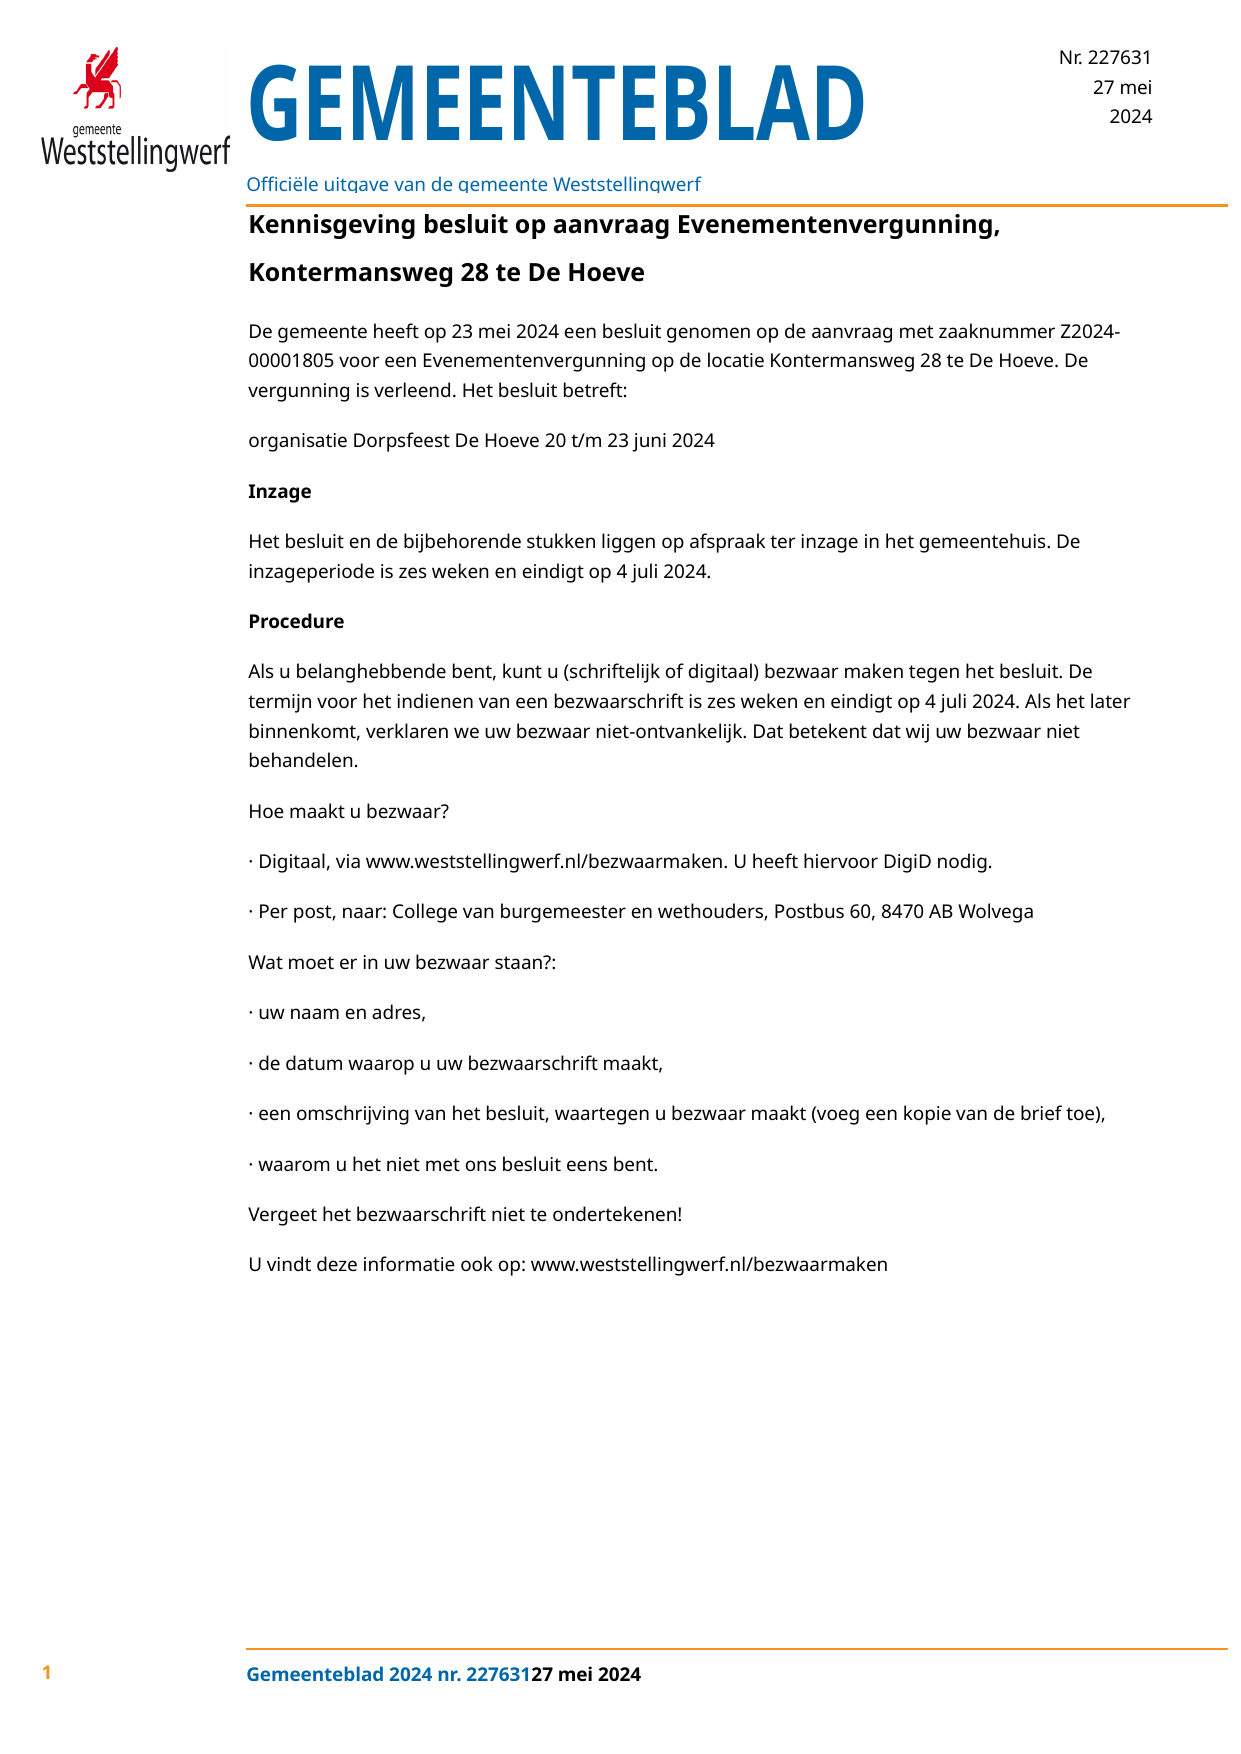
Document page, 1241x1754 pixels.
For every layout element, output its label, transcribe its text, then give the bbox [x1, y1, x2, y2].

text Procedure [248, 608, 1152, 634]
text · Digitaal, via www.weststellingwerf.nl/bezwaarmaken. U heeft hiervoor DigiD nodig. [248, 848, 1152, 874]
text · de datum waarop u uw bezwaarschrift maakt, [248, 1050, 1152, 1076]
text U vindt deze informatie ook op: www.weststellingwerf.nl/bezwaarmaken [248, 1252, 1152, 1277]
text organisatie Dorpsfeest De Hoeve 20 t/m 23 juni 2024 [248, 427, 1152, 453]
text Wat moet er in uw bezwaar staan?: [248, 949, 1152, 975]
text Inzage [248, 478, 1152, 504]
text De gemeente heeft op 23 mei 2024 een besluit genomen op de aanvraag met zaaknummer Z2024-00001805 voor een Evenementenvergunning op de locatie Kontermansweg 28 te De Hoeve. De vergunning is verleend. Het besluit betreft: [248, 318, 1152, 403]
text Kennisgeving besluit op aanvraag Evenementenvergunning, Kontermansweg 28 te De Hoeve [248, 207, 1152, 288]
text · waarom u het niet met ons besluit eens bent. [248, 1151, 1152, 1177]
text Hoe maakt u bezwaar? [248, 798, 1152, 824]
picture [41, 47, 231, 172]
text · een omschrijving van het besluit, waartegen u bezwaar maakt (voeg een kopie van de brief toe), [248, 1100, 1152, 1126]
text Als u belanghebbende bent, kunt u (schriftelijk of digitaal) bezwaar maken tegen het besluit. De termijn voor het indienen van een bezwaarschrift is zes weken en eindigt op 4 juli 2024. Als het later binnenkomt, verklaren we uw bezwaar niet-ontvankelijk. Dat betekent dat wij uw bezwaar niet behandelen. [248, 659, 1152, 773]
text Het besluit en de bijbehorende stukken liggen op afspraak ter inzage in het gemeentehuis. De inzageperiode is zes weken en eindigt op 4 juli 2024. [248, 528, 1152, 584]
text · uw naam en adres, [248, 999, 1152, 1025]
text Vergeet het bezwaarschrift niet te ondertekenen! [248, 1201, 1152, 1227]
text · Per post, naar: College van burgemeester en wethouders, Postbus 60, 8470 AB Wolvega [248, 899, 1152, 924]
